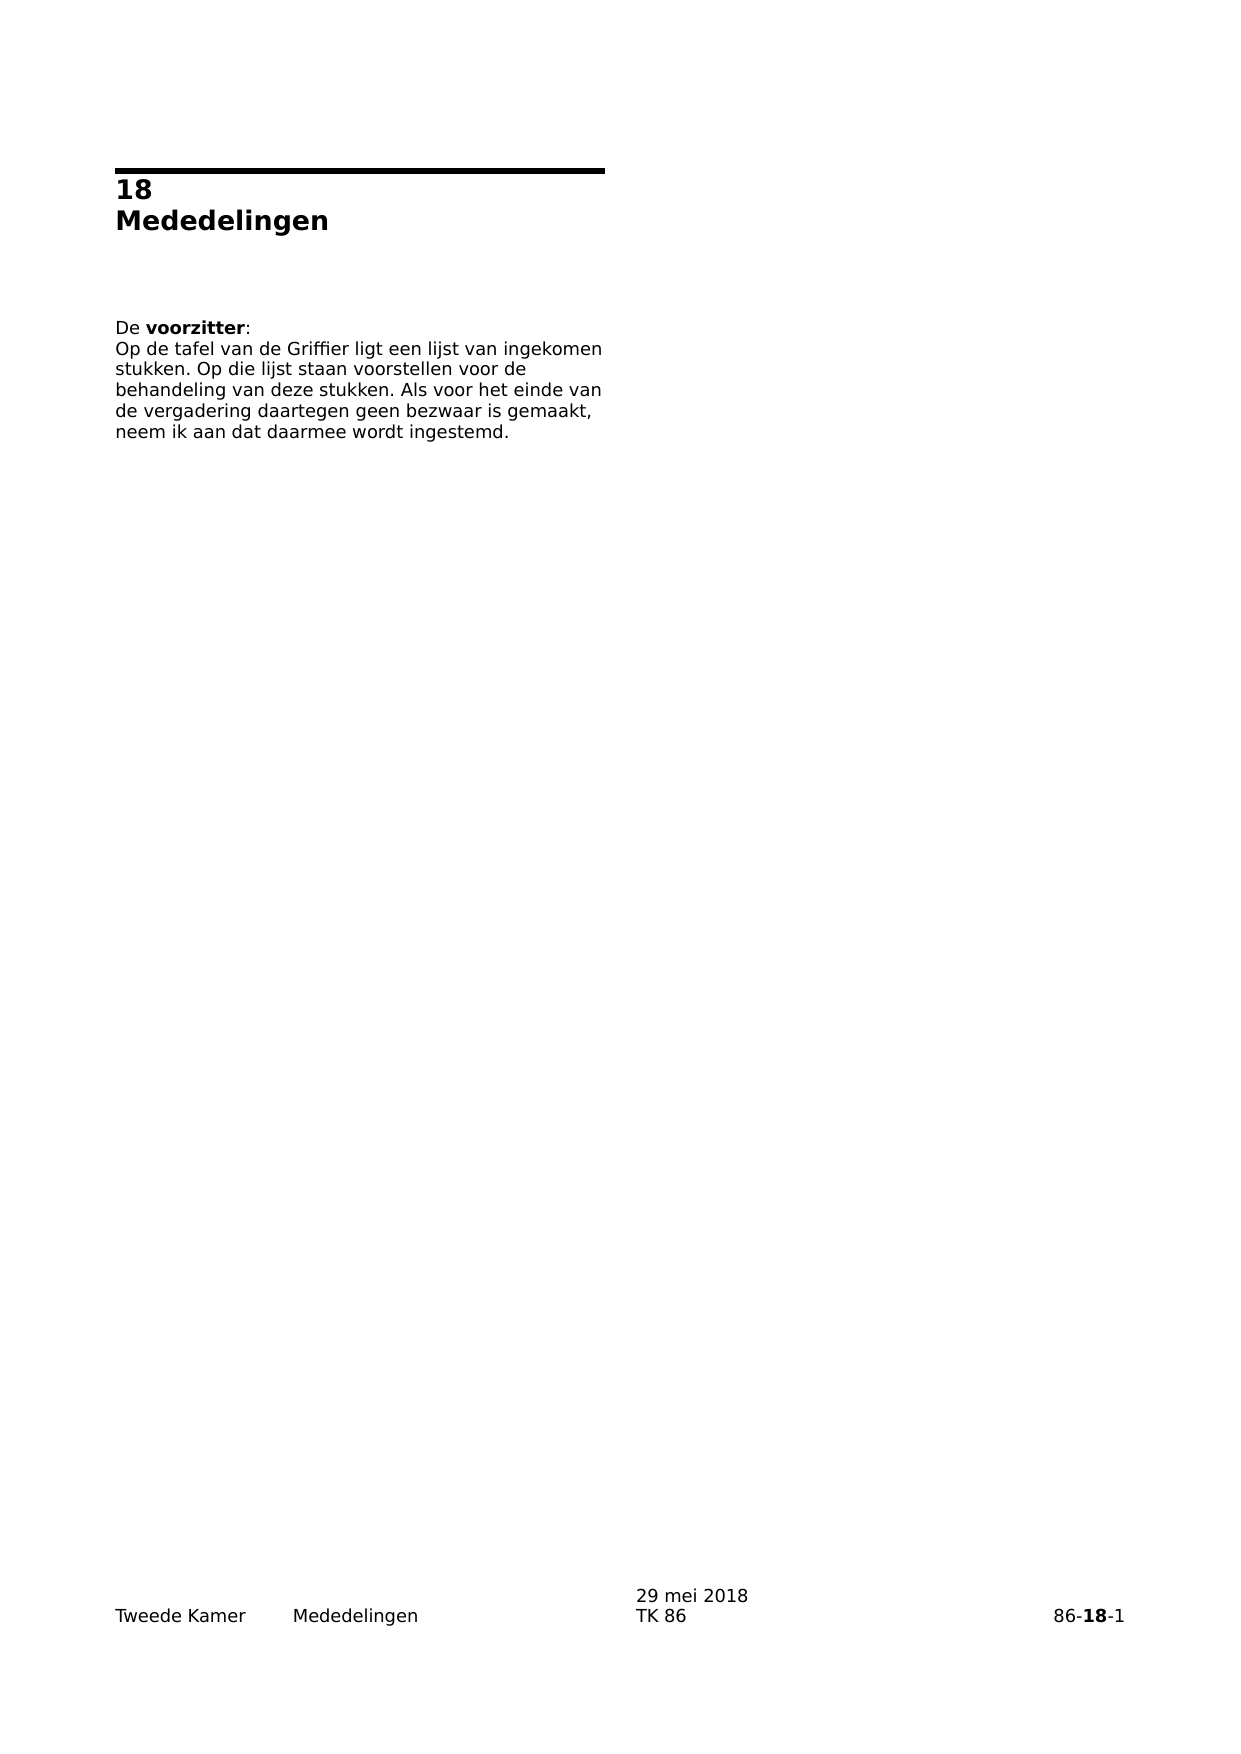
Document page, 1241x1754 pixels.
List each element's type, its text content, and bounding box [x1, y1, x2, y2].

text De voorzitter: [115, 318, 605, 338]
title 18 Mededelingen [115, 174, 605, 237]
text Op de tafel van de Griffier ligt een lijst van ingekomen stukken. Op die lijst staan voorstellen voor de behandeling van deze stukken. Als voor het einde van de vergadering daartegen geen bezwaar is gemaakt, neem ik aan dat daarmee wordt ingestemd. [115, 338, 605, 442]
